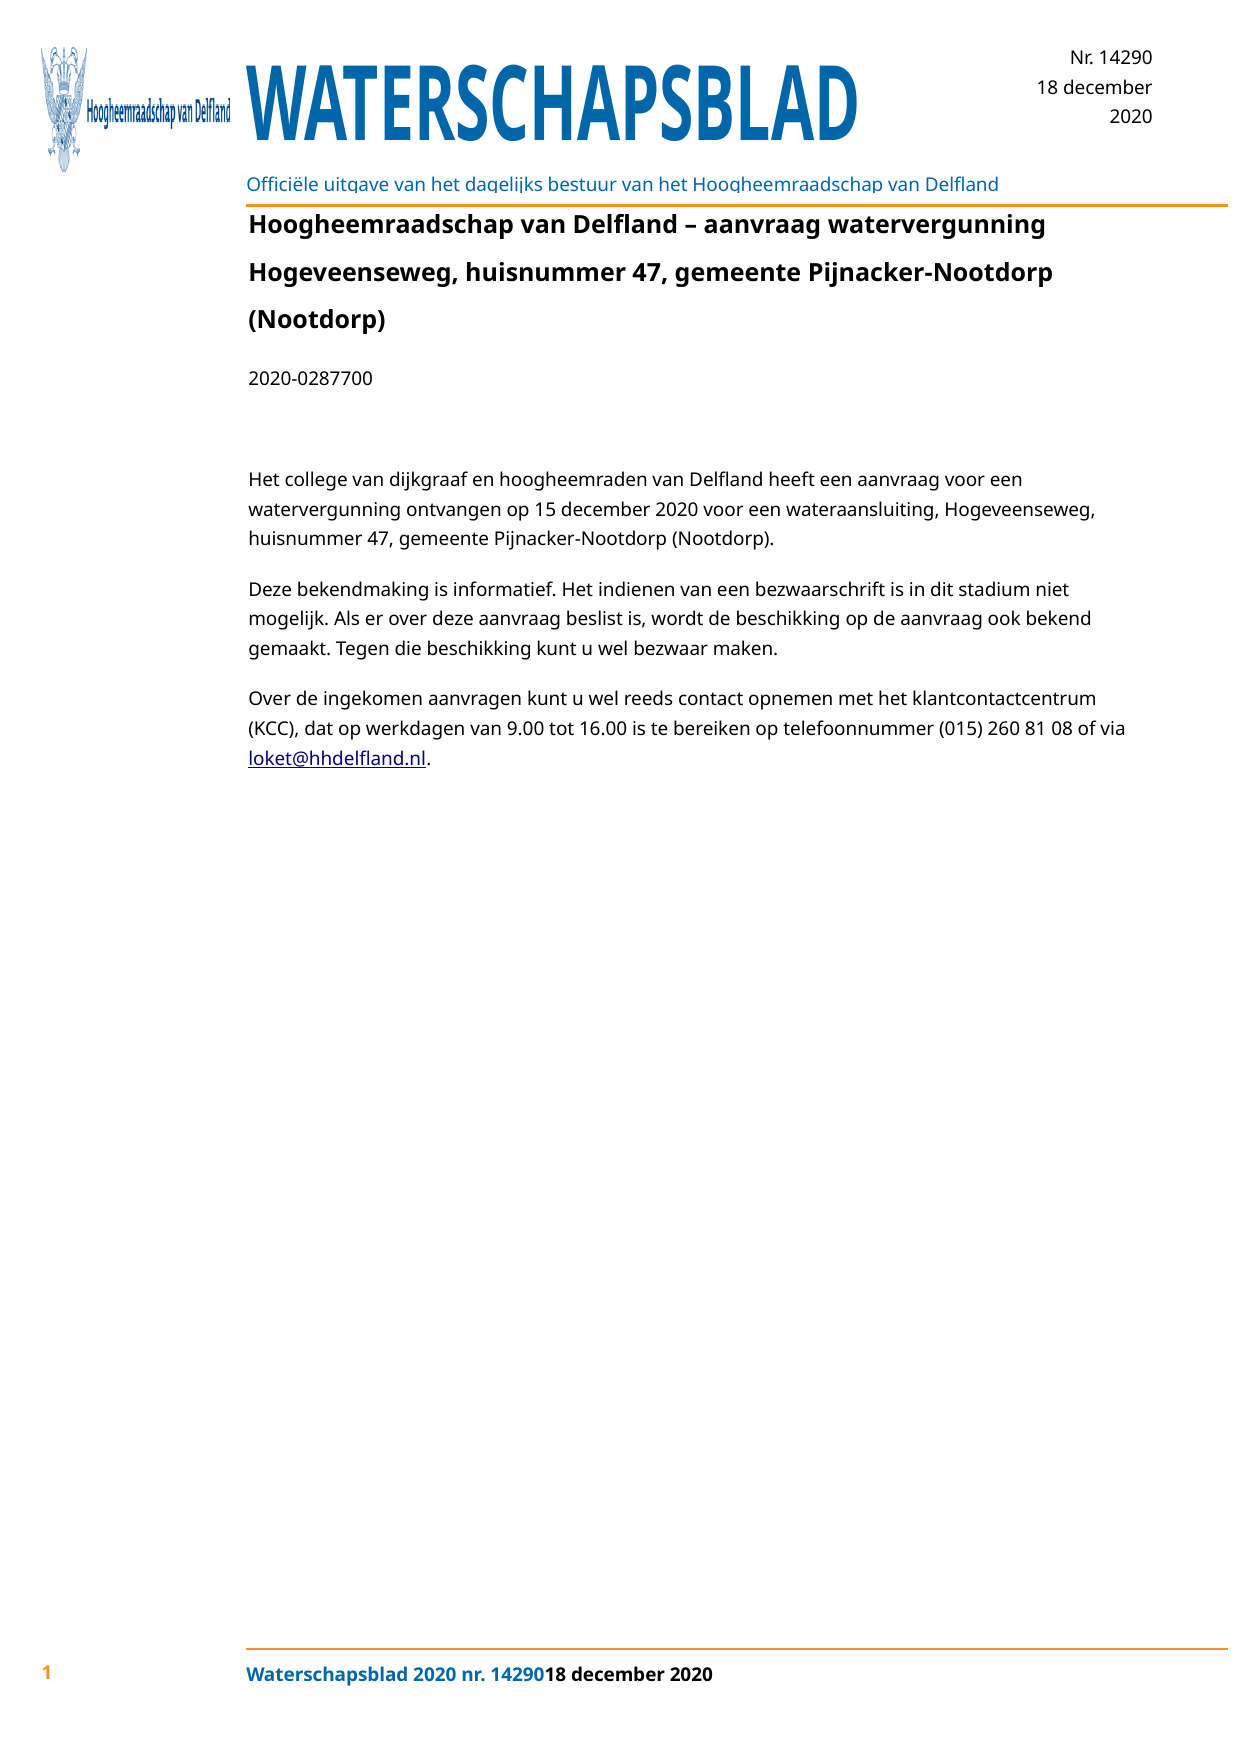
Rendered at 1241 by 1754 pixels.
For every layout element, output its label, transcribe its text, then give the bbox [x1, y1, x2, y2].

text Over de ingekomen aanvragen kunt u wel reeds contact opnemen met het klantcontactcentrum (KCC), dat op werkdagen van 9.00 tot 16.00 is te bereiken op telefoonnummer (015) 260 81 08 of via loket@hhdelfland.nl. [248, 686, 1152, 770]
text Hoogheemraadschap van Delfland – aanvraag watervergunning Hogeveenseweg, huisnummer 47, gemeente Pijnacker-Nootdorp (Nootdorp) [248, 207, 1152, 336]
text Het college van dijkgraaf en hoogheemraden van Delfland heeft een aanvraag voor een watervergunning ontvangen op 15 december 2020 voor een wateraansluiting, Hogeveenseweg, huisnummer 47, gemeente Pijnacker-Nootdorp (Nootdorp). [248, 466, 1152, 551]
text Deze bekendmaking is informatief. Het indienen van een bezwaarschrift is in dit stadium niet mogelijk. Als er over deze aanvraag beslist is, wordt de beschikking op de aanvraag ook bekend gemaakt. Tegen die beschikking kunt u wel bezwaar maken. [248, 576, 1152, 661]
text 2020-0287700 [248, 366, 1152, 391]
picture [41, 47, 231, 172]
